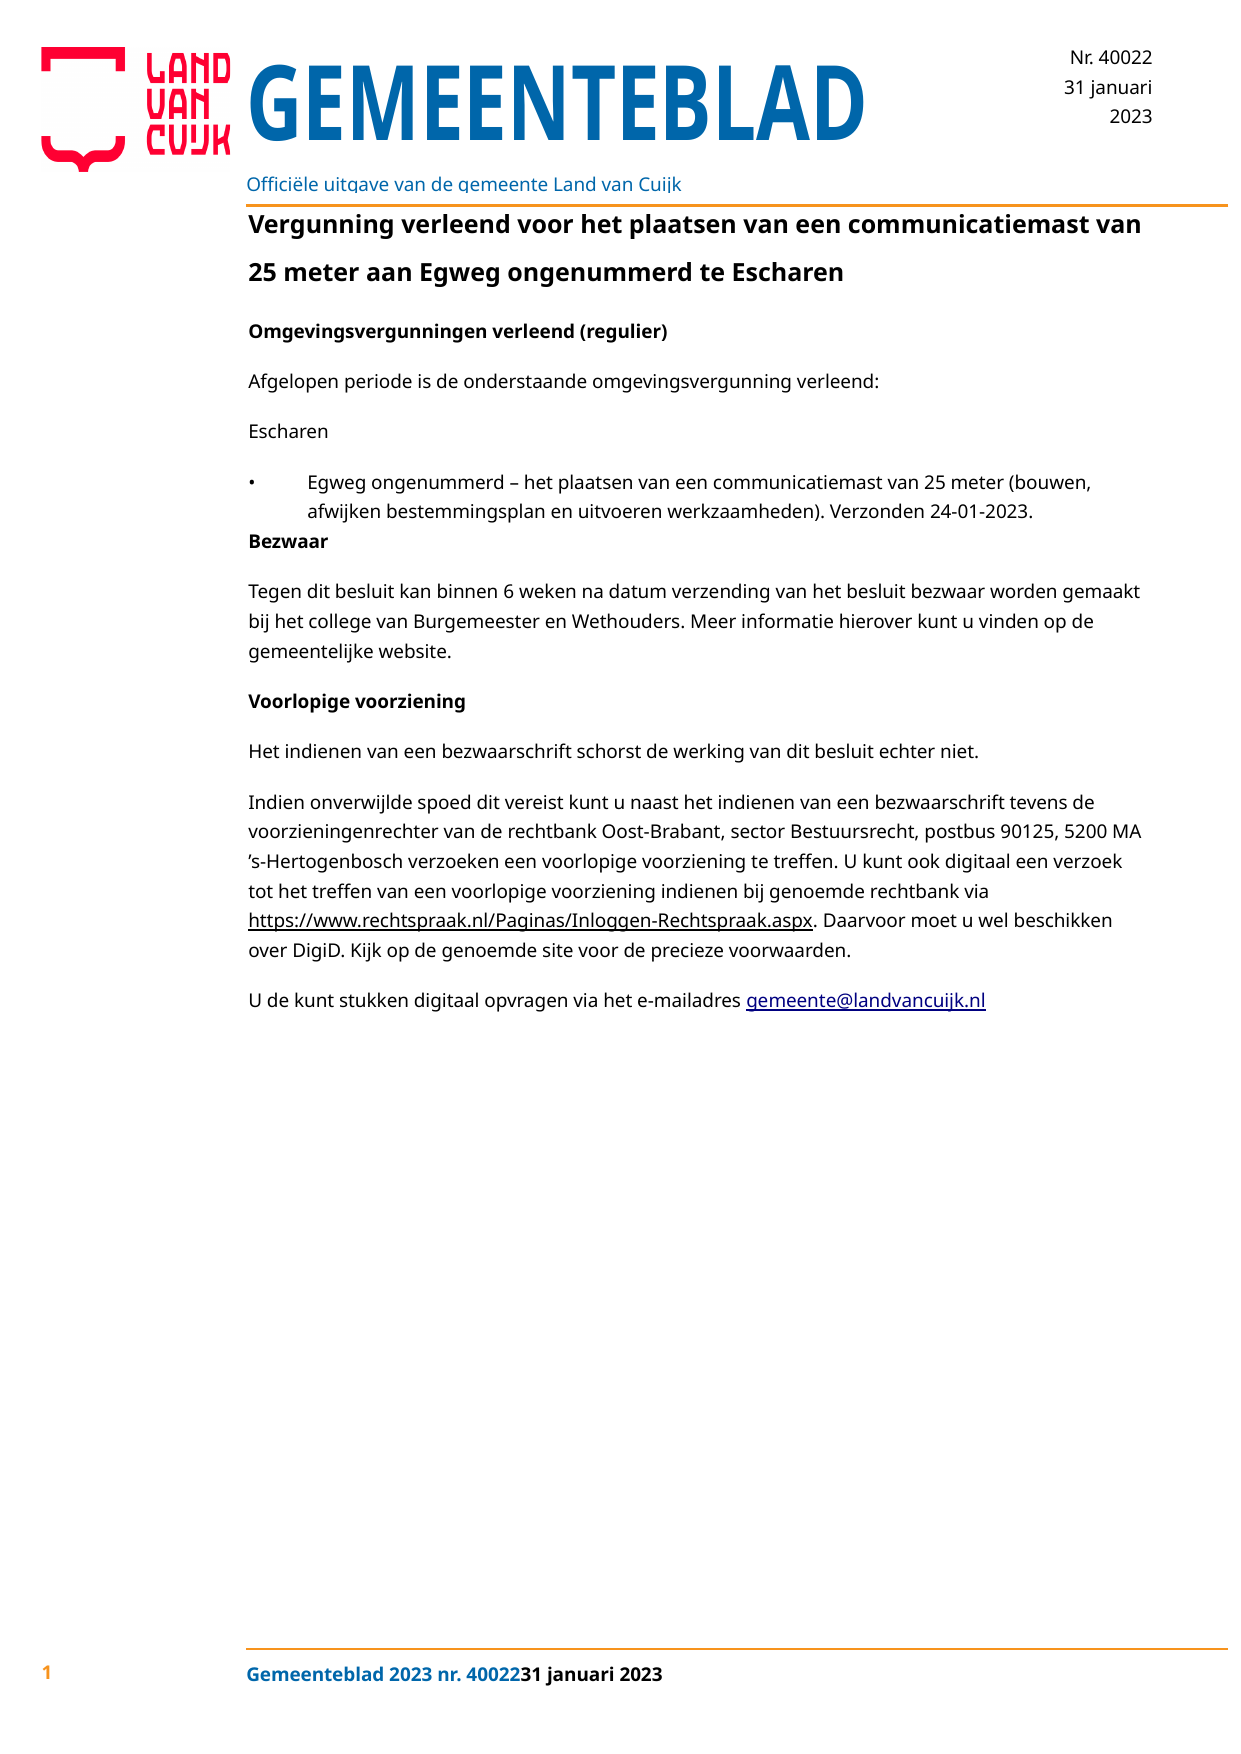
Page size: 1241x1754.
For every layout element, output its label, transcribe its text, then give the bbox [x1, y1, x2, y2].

text Het indienen van een bezwaarschrift schorst de werking van dit besluit echter niet. [248, 739, 1152, 764]
list Egweg ongenummerd – het plaatsen van een communicatiemast van 25 meter (bouwen, afwijken bestemmingsplan en uitvoeren werkzaamheden). Verzonden 24-01-2023. [248, 469, 1152, 524]
text Escharen [248, 419, 1152, 444]
text Bezwaar [248, 528, 1152, 554]
text Vergunning verleend voor het plaatsen van een communicatiemast van 25 meter aan Egweg ongenummerd te Escharen [248, 207, 1152, 288]
text U de kunt stukken digitaal opvragen via het e-mailadres gemeente@landvancuijk.nl [248, 987, 1152, 1013]
text Indien onverwijlde spoed dit vereist kunt u naast het indienen van een bezwaarschrift tevens de voorzieningenrechter van de rechtbank Oost-Brabant, sector Bestuursrecht, postbus 90125, 5200 MA ’s-Hertogenbosch verzoeken een voorlopige voorziening te treffen. U kunt ook digitaal een verzoek tot het treffen van een voorlopige voorziening indienen bij genoemde rechtbank via https://www.rechtspraak.nl/Paginas/Inloggen-Rechtspraak.aspx. Daarvoor moet u wel beschikken over DigiD. Kijk op de genoemde site voor de precieze voorwaarden. [248, 789, 1152, 963]
text Omgevingsvergunningen verleend (regulier) [248, 318, 1152, 344]
text Tegen dit besluit kan binnen 6 weken na datum verzending van het besluit bezwaar worden gemaakt bij het college van Burgemeester en Wethouders. Meer informatie hierover kunt u vinden op de gemeentelijke website. [248, 579, 1152, 664]
text Voorlopige voorziening [248, 688, 1152, 714]
picture [41, 47, 231, 172]
text Afgelopen periode is de onderstaande omgevingsvergunning verleend: [248, 368, 1152, 394]
